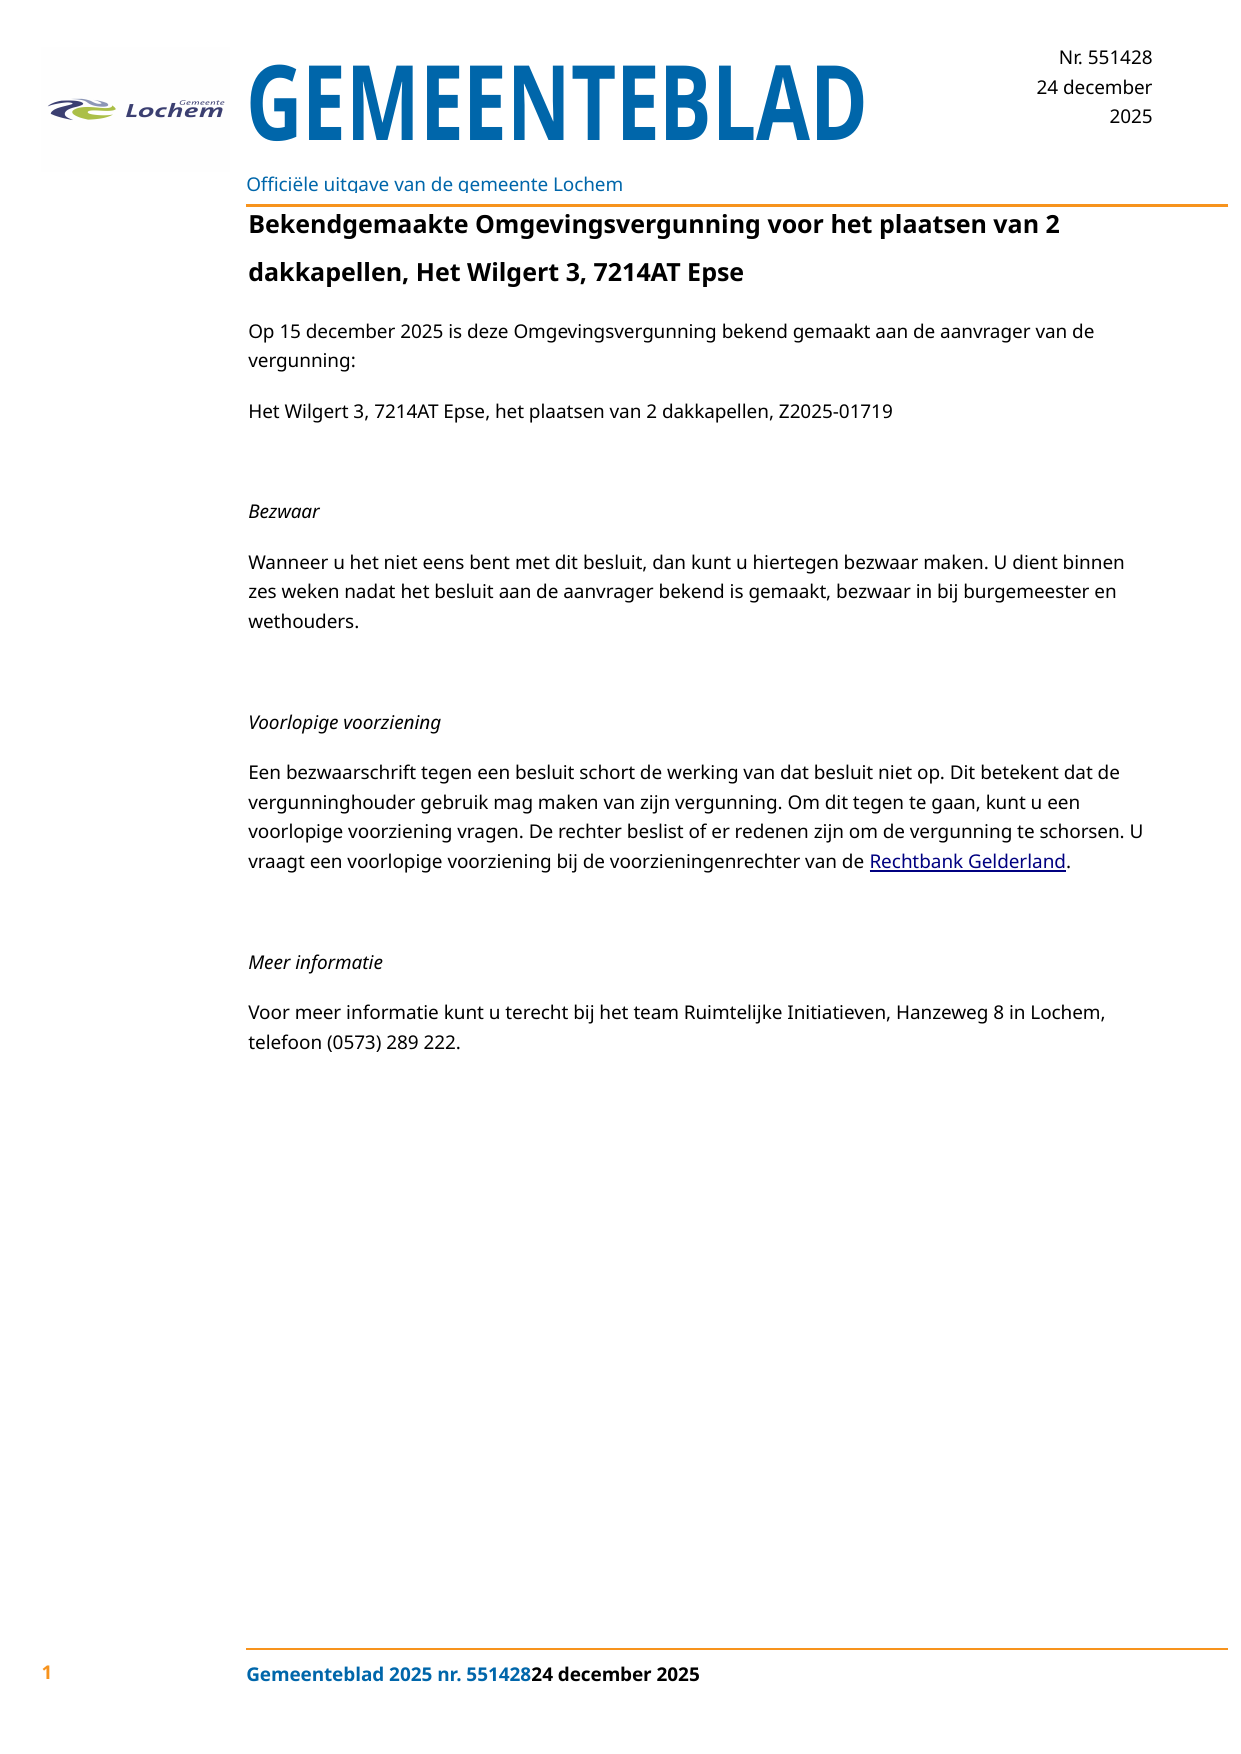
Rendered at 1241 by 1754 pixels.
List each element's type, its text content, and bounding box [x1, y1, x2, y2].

text Meer informatie [248, 949, 1152, 975]
text Bekendgemaakte Omgevingsvergunning voor het plaatsen van 2 dakkapellen, Het Wilgert 3, 7214AT Epse [248, 207, 1152, 288]
text Voor meer informatie kunt u terecht bij het team Ruimtelijke Initiatieven, Hanzeweg 8 in Lochem, telefoon (0573) 289 222. [248, 999, 1152, 1055]
text Op 15 december 2025 is deze Omgevingsvergunning bekend gemaakt aan de aanvrager van de vergunning: [248, 318, 1152, 373]
text Bezwaar [248, 499, 1152, 524]
text Wanneer u het niet eens bent met dit besluit, dan kunt u hiertegen bezwaar maken. U dient binnen zes weken nadat het besluit aan de aanvrager bekend is gemaakt, bezwaar in bij burgemeester en wethouders. [248, 549, 1152, 634]
text Voorlopige voorziening [248, 709, 1152, 735]
text Een bezwaarschrift tegen een besluit schort de werking van dat besluit niet op. Dit betekent dat de vergunninghouder gebruik mag maken van zijn vergunning. Om dit tegen te gaan, kunt u een voorlopige voorziening vragen. De rechter beslist of er redenen zijn om de vergunning te schorsen. U vraagt een voorlopige voorziening bij de voorzieningenrechter van de Rechtbank Gelderland. [248, 759, 1152, 874]
text Het Wilgert 3, 7214AT Epse, het plaatsen van 2 dakkapellen, Z2025-01719 [248, 398, 1152, 424]
picture [41, 47, 231, 172]
